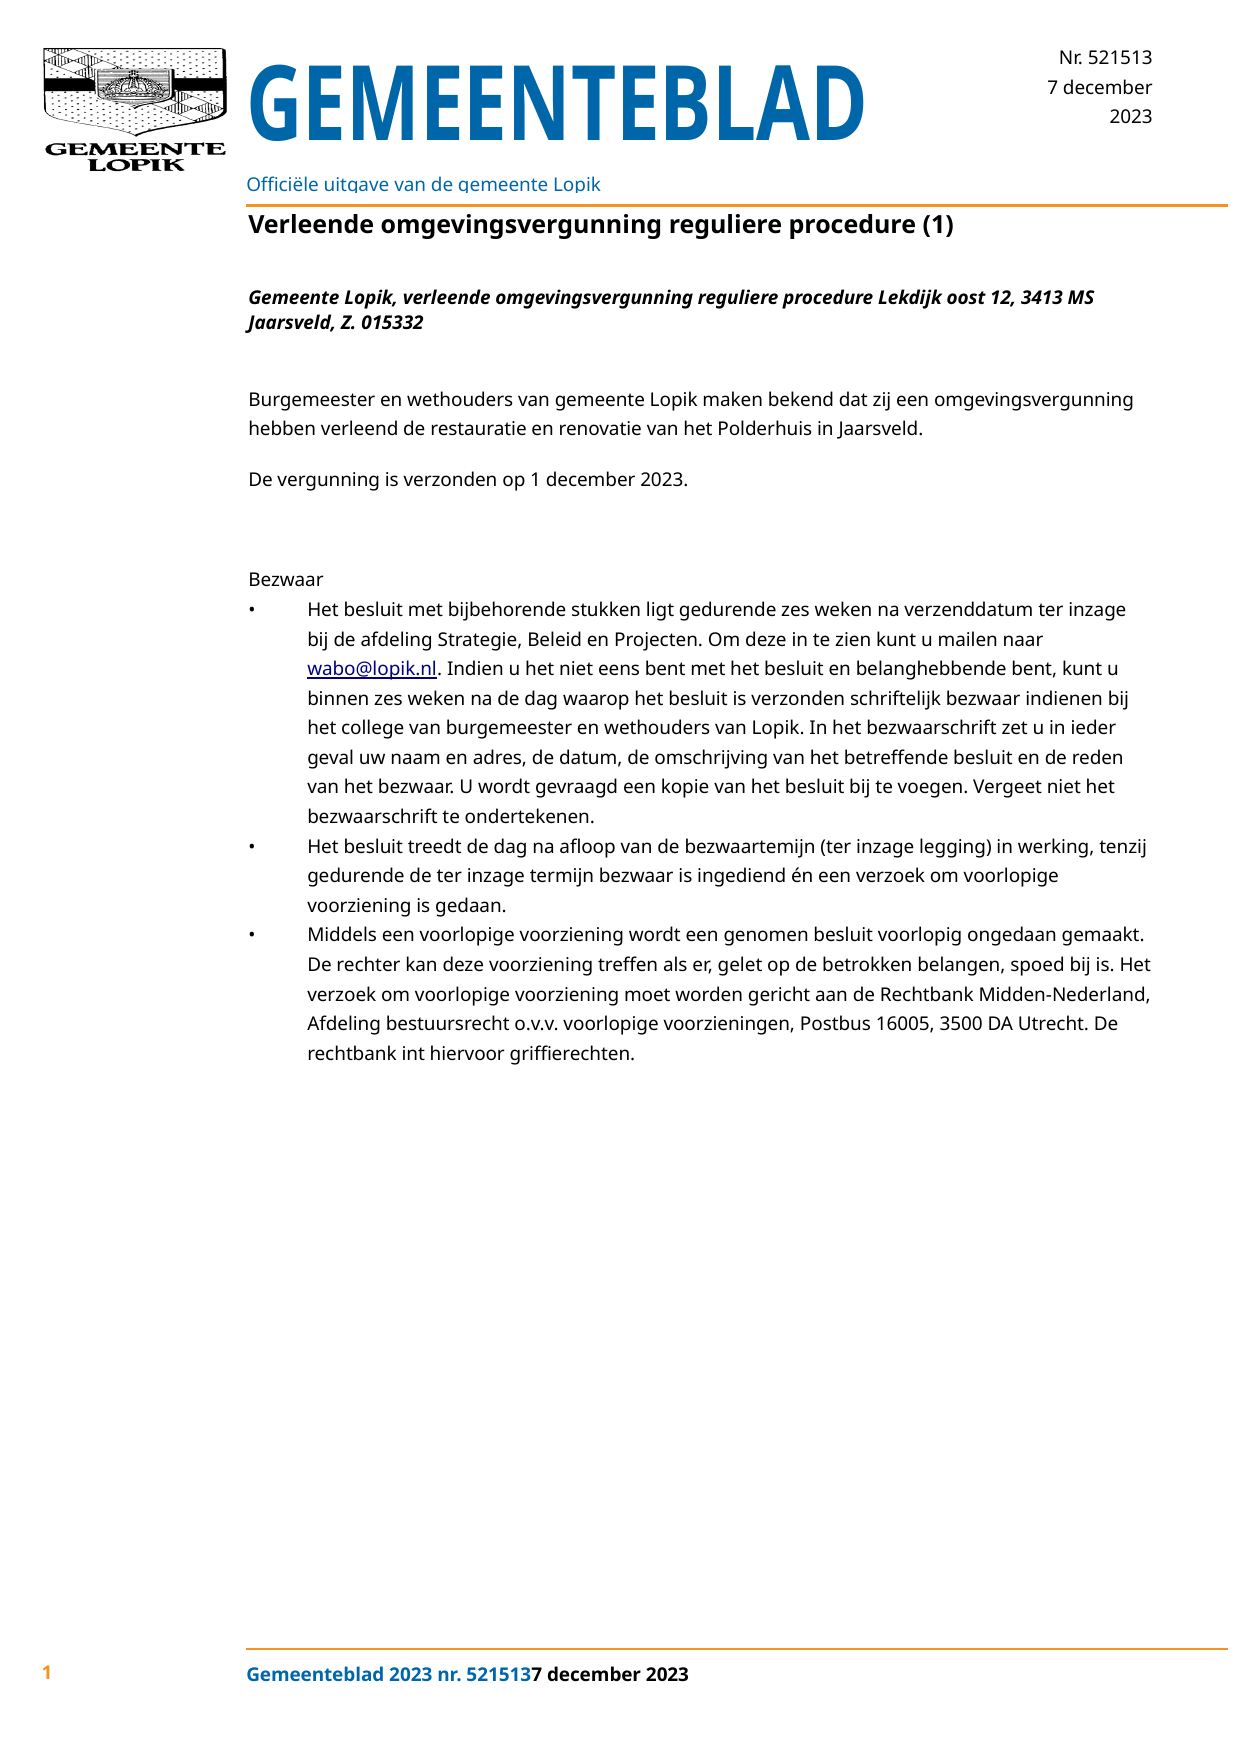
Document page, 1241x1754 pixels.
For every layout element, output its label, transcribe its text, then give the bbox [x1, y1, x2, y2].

list Het besluit treedt de dag na afloop van de bezwaartemijn (ter inzage legging) in werking, tenzij gedurende de ter inzage termijn bezwaar is ingediend én een verzoek om voorlopige voorziening is gedaan. [248, 833, 1152, 918]
text Burgemeester en wethouders van gemeente Lopik maken bekend dat zij een omgevingsvergunning hebben verleend de restauratie en renovatie van het Polderhuis in Jaarsveld. [248, 386, 1152, 441]
text Verleende omgevingsvergunning reguliere procedure (1) [248, 207, 1152, 241]
text De vergunning is verzonden op 1 december 2023. [248, 466, 1152, 491]
text Bezwaar [248, 567, 1152, 592]
list Het besluit met bijbehorende stukken ligt gedurende zes weken na verzenddatum ter inzage bij de afdeling Strategie, Beleid en Projecten. Om deze in te zien kunt u mailen naar wabo@lopik.nl. Indien u het niet eens bent met het besluit en belanghebbende bent, kunt u binnen zes weken na de dag waarop het besluit is verzonden schriftelijk bezwaar indienen bij het college van burgemeester en wethouders van Lopik. In het bezwaarschrift zet u in ieder geval uw naam en adres, de datum, de omschrijving van het betreffende besluit en de reden van het bezwaar. U wordt gevraagd een kopie van het besluit bij te voegen. Vergeet niet het bezwaarschrift te ondertekenen. [248, 596, 1152, 829]
picture [41, 47, 231, 172]
list Middels een voorlopige voorziening wordt een genomen besluit voorlopig ongedaan gemaakt. De rechter kan deze voorziening treffen als er, gelet op de betrokken belangen, spoed bij is. Het verzoek om voorlopige voorziening moet worden gericht aan de Rechtbank Midden-Nederland, Afdeling bestuursrecht o.v.v. voorlopige voorzieningen, Postbus 16005, 3500 DA Utrecht. De rechtbank int hiervoor griffierechten. [248, 922, 1152, 1066]
text Gemeente Lopik, verleende omgevingsvergunning reguliere procedure Lekdijk oost 12, 3413 MS Jaarsveld, Z. 015332 [248, 284, 1152, 335]
